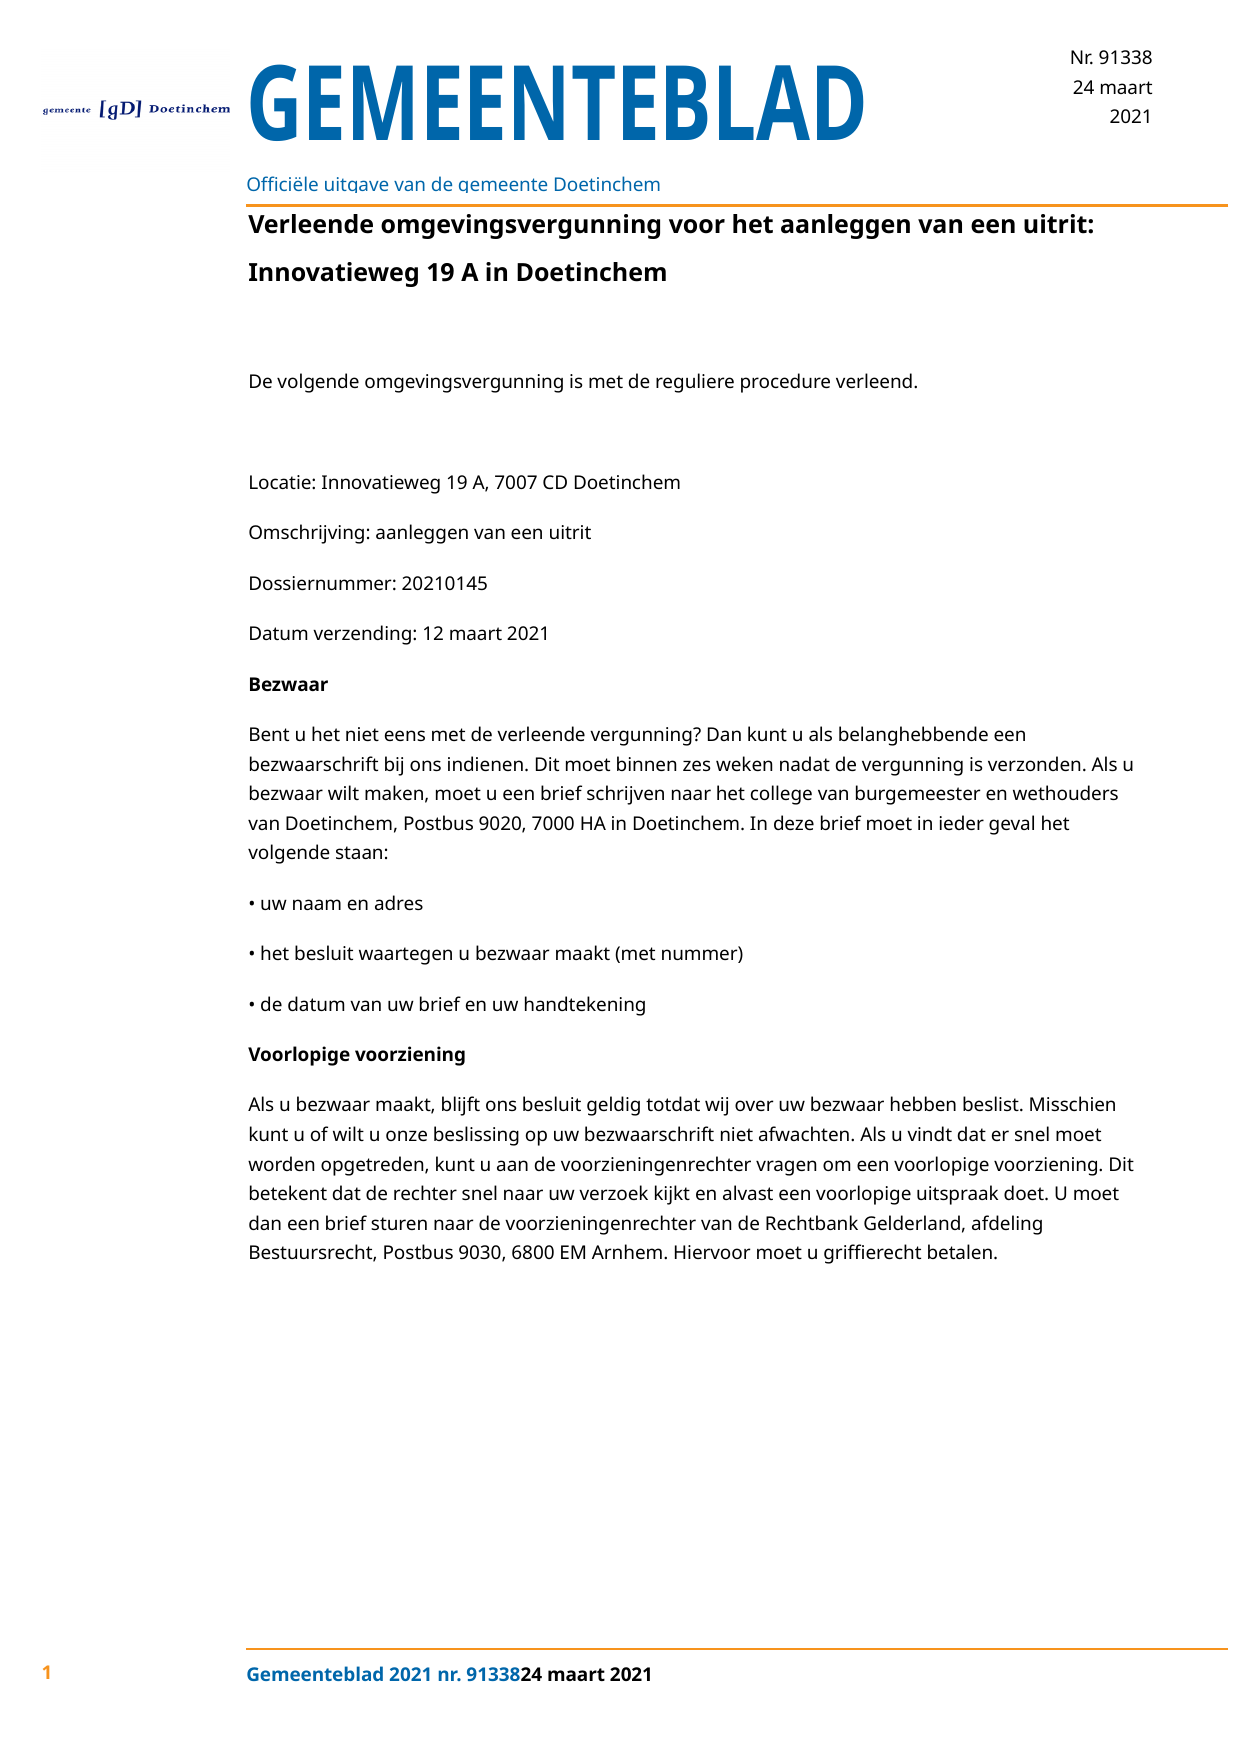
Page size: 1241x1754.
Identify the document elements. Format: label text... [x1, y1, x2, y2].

text Omschrijving: aanleggen van een uitrit [248, 519, 1152, 545]
text Verleende omgevingsvergunning voor het aanleggen van een uitrit: Innovatieweg 19 A in Doetinchem [248, 207, 1152, 288]
text Datum verzending: 12 maart 2021 [248, 620, 1152, 646]
text Dossiernummer: 20210145 [248, 570, 1152, 596]
picture [41, 47, 231, 172]
text Locatie: Innovatieweg 19 A, 7007 CD Doetinchem [248, 469, 1152, 495]
text Voorlopige voorziening [248, 1041, 1152, 1067]
text • het besluit waartegen u bezwaar maakt (met nummer) [248, 940, 1152, 966]
text Als u bezwaar maakt, blijft ons besluit geldig totdat wij over uw bezwaar hebben beslist. Misschien kunt u of wilt u onze beslissing op uw bezwaarschrift niet afwachten. Als u vindt dat er snel moet worden opgetreden, kunt u aan de voorzieningenrechter vragen om een voorlopige voorziening. Dit betekent dat de rechter snel naar uw verzoek kijkt en alvast een voorlopige uitspraak doet. U moet dan een brief sturen naar de voorzieningenrechter van de Rechtbank Gelderland, afdeling Bestuursrecht, Postbus 9030, 6800 EM Arnhem. Hiervoor moet u griffierecht betalen. [248, 1092, 1152, 1265]
text Bent u het niet eens met de verleende vergunning? Dan kunt u als belanghebbende een bezwaarschrift bij ons indienen. Dit moet binnen zes weken nadat de vergunning is verzonden. Als u bezwaar wilt maken, moet u een brief schrijven naar het college van burgemeester en wethouders van Doetinchem, Postbus 9020, 7000 HA in Doetinchem. In deze brief moet in ieder geval het volgende staan: [248, 721, 1152, 865]
text De volgende omgevingsvergunning is met de reguliere procedure verleend. [248, 368, 1152, 394]
text • de datum van uw brief en uw handtekening [248, 991, 1152, 1017]
text • uw naam en adres [248, 890, 1152, 916]
text Bezwaar [248, 671, 1152, 697]
